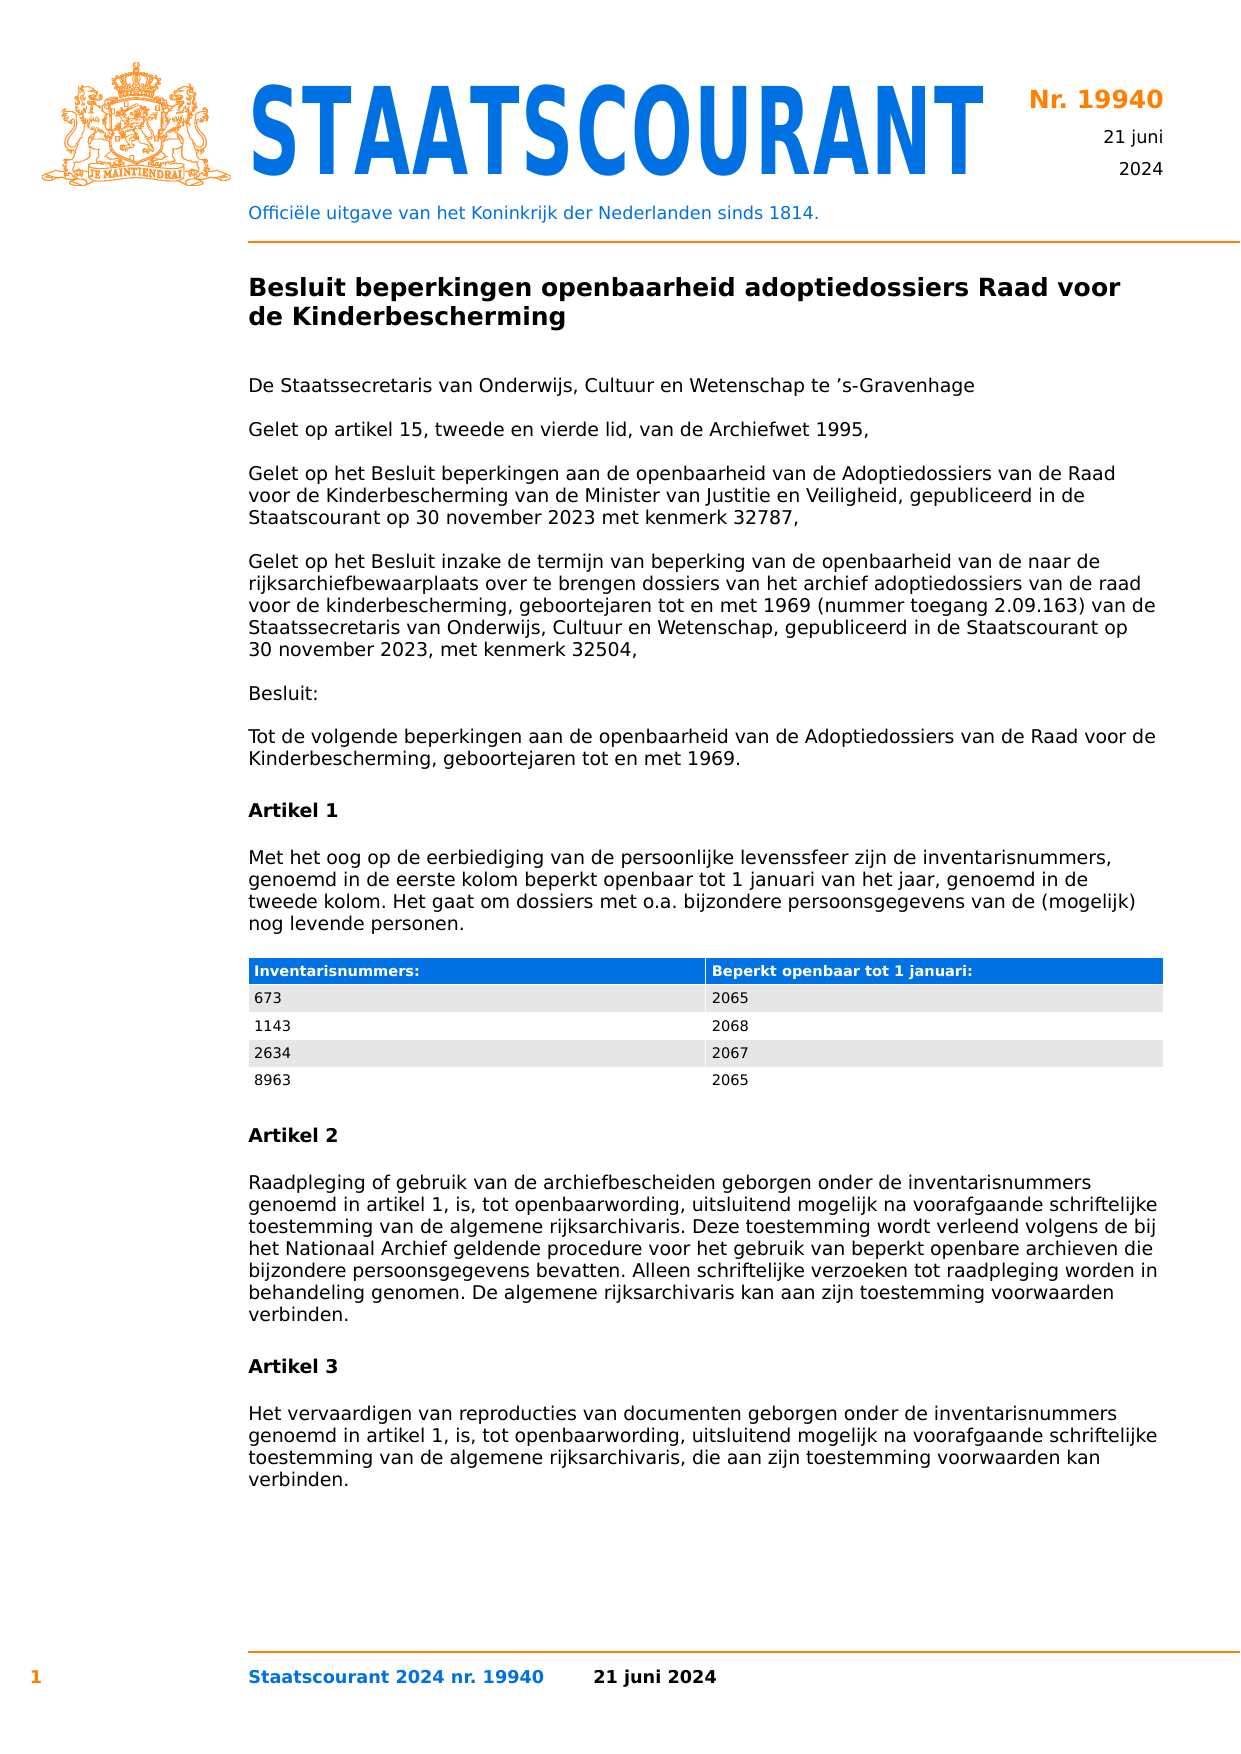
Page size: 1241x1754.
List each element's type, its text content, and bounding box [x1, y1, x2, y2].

text Het vervaardigen van reproducties van documenten geborgen onder de inventarisnummers genoemd in artikel 1, is, tot openbaarwording, uitsluitend mogelijk na voorafgaande schriftelijke toestemming van de algemene rijksarchivaris, die aan zijn toestemming voorwaarden kan verbinden. [248, 1403, 1163, 1491]
table_header Inventarisnummers: [249, 958, 705, 984]
table_header Beperkt openbaar tot 1 januari: [706, 958, 1163, 984]
table_cell 2065 [706, 1068, 1163, 1094]
table_cell 2634 [249, 1040, 705, 1067]
table_cell 673 [249, 985, 705, 1012]
table_cell 2065 [706, 985, 1163, 1012]
table_cell Officiële uitgave van het Koninkrijk der Nederlanden sinds 1814. [248, 203, 1240, 241]
table_cell 2024 [998, 153, 1240, 203]
subtitle Artikel 2 [248, 1125, 1163, 1147]
text De Staatssecretaris van Onderwijs, Cultuur en Wetenschap te ’s-Gravenhage [248, 375, 1163, 397]
text Besluit: [248, 682, 1163, 704]
text Gelet op artikel 15, tweede en vierde lid, van de Archiefwet 1995, [248, 419, 1163, 441]
picture [41, 62, 231, 186]
table_header [25, 62, 248, 241]
subtitle Artikel 1 [248, 800, 1163, 822]
table_cell 2067 [706, 1040, 1163, 1067]
table_cell 2068 [706, 1013, 1163, 1039]
text Tot de volgende beperkingen aan de openbaarheid van de Adoptiedossiers van de Raad voor de Kinderbescherming, geboortejaren tot en met 1969. [248, 726, 1163, 770]
text Met het oog op de eerbiediging van de persoonlijke levenssfeer zijn de inventarisnummers, genoemd in de eerste kolom beperkt openbaar tot 1 januari van het jaar, genoemd in de tweede kolom. Het gaat om dossiers met o.a. bijzondere persoonsgegevens van de (mogelijk) nog levende personen. [248, 847, 1163, 935]
table_header Nr. 19940 [998, 62, 1240, 121]
text Gelet op het Besluit inzake de termijn van beperking van de openbaarheid van de naar de rijksarchiefbewaarplaats over te brengen dossiers van het archief adoptiedossiers van de raad voor de kinderbescherming, geboortejaren tot en met 1969 (nummer toegang 2.09.163) van de Staatssecretaris van Onderwijs, Cultuur en Wetenschap, gepubliceerd in de Staatscourant op 30 november 2023, met kenmerk 32504, [248, 551, 1163, 661]
subtitle Besluit beperkingen openbaarheid adoptiedossiers Raad voor de Kinderbescherming [248, 273, 1163, 331]
table_cell 1143 [249, 1013, 705, 1039]
table_cell 21 juni [998, 121, 1240, 153]
text Raadpleging of gebruik van de archiefbescheiden geborgen onder de inventarisnummers genoemd in artikel 1, is, tot openbaarwording, uitsluitend mogelijk na voorafgaande schriftelijke toestemming van de algemene rijksarchivaris. Deze toestemming wordt verleend volgens de bij het Nationaal Archief geldende procedure voor het gebruik van beperkt openbare archieven die bijzondere persoonsgegevens bevatten. Alleen schriftelijke verzoeken tot raadpleging worden in behandeling genomen. De algemene rijksarchivaris kan aan zijn toestemming voorwaarden verbinden. [248, 1172, 1163, 1326]
subtitle Artikel 3 [248, 1356, 1163, 1378]
table_header STAATSCOURANT [248, 62, 998, 203]
table_cell 8963 [249, 1068, 705, 1094]
text Gelet op het Besluit beperkingen aan de openbaarheid van de Adoptiedossiers van de Raad voor de Kinderbescherming van de Minister van Justitie en Veiligheid, gepubliceerd in de Staatscourant op 30 november 2023 met kenmerk 32787, [248, 463, 1163, 529]
